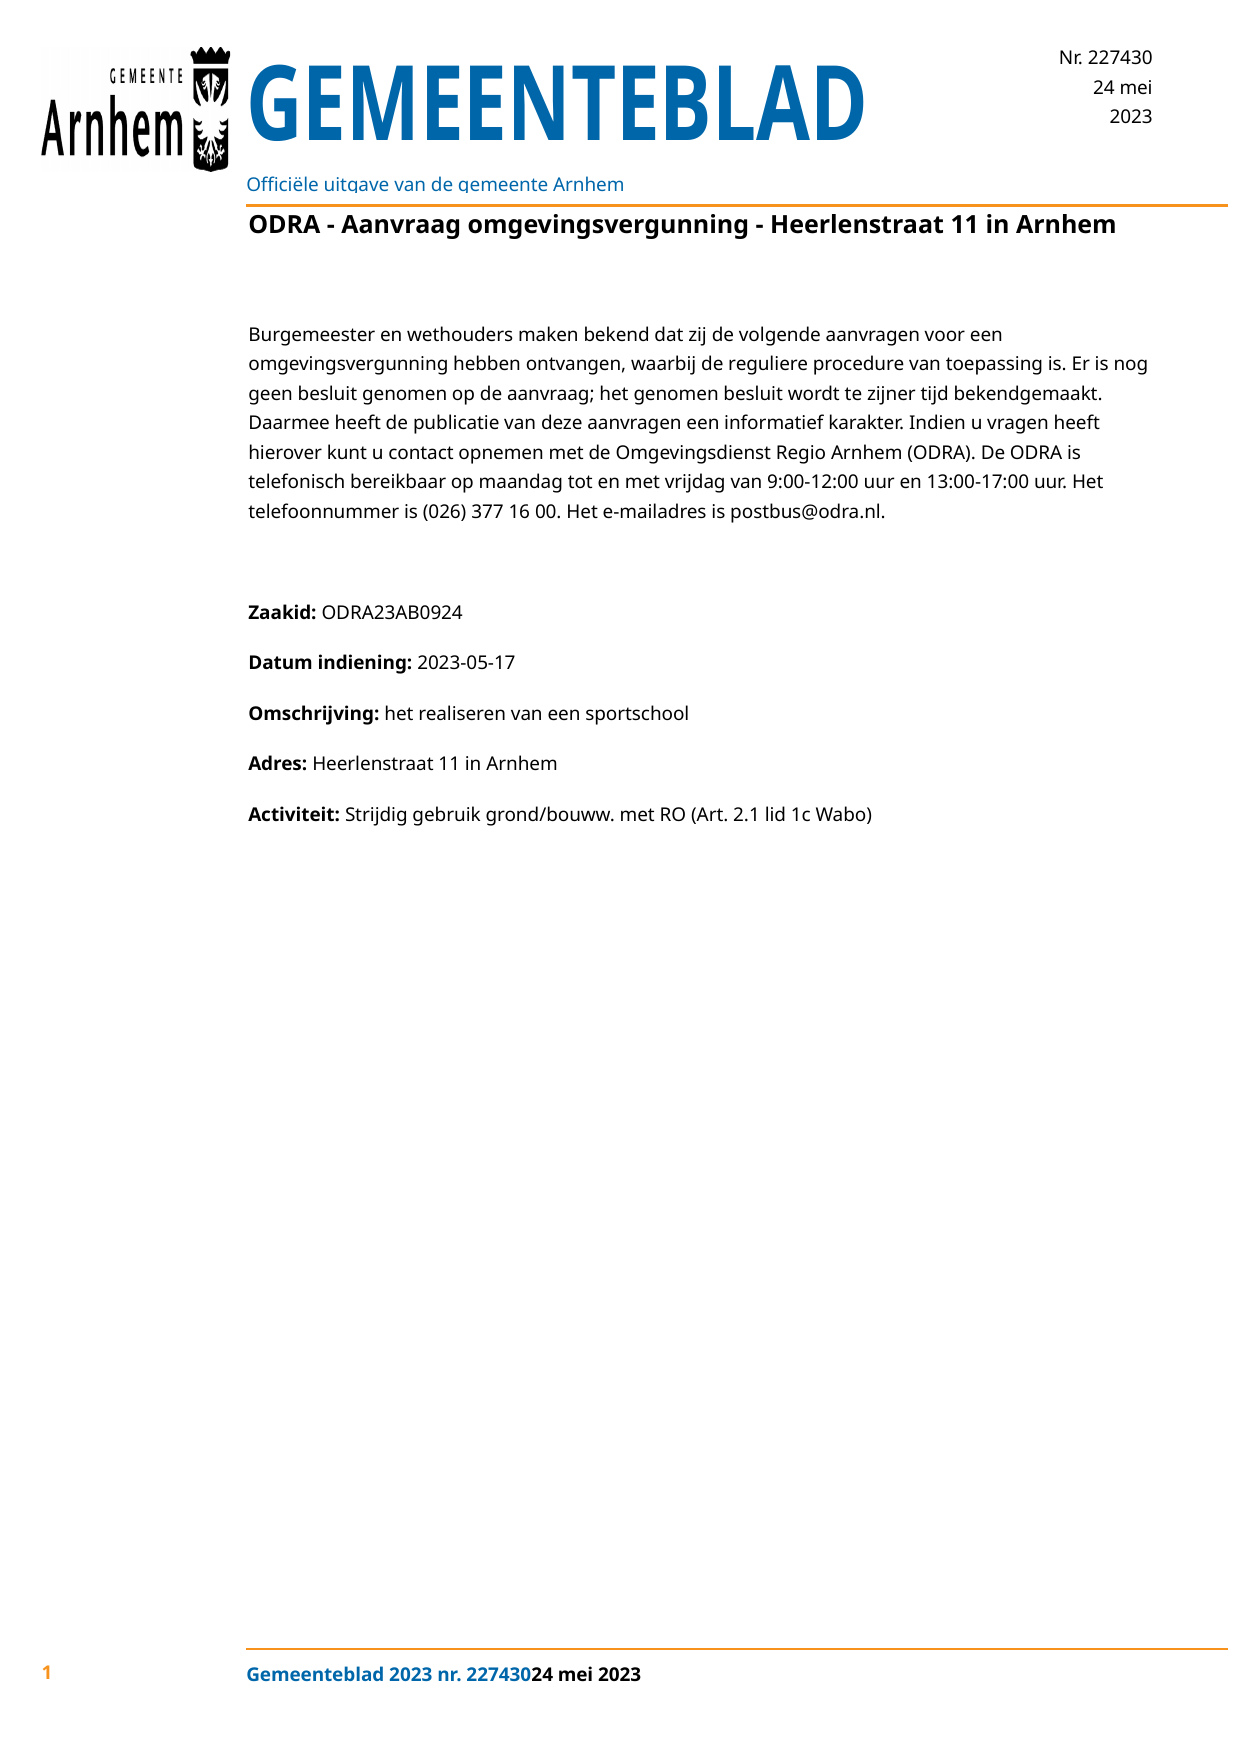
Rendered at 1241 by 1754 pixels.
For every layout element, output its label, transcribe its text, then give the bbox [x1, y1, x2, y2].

text Omschrijving: het realiseren van een sportschool [248, 700, 1152, 726]
text Datum indiening: 2023-05-17 [248, 649, 1152, 675]
text Zaakid: ODRA23AB0924 [248, 599, 1152, 625]
text Adres: Heerlenstraat 11 in Arnhem [248, 750, 1152, 776]
text ODRA - Aanvraag omgevingsvergunning - Heerlenstraat 11 in Arnhem [248, 207, 1152, 241]
text Activiteit: Strijdig gebruik grond/bouww. met RO (Art. 2.1 lid 1c Wabo) [248, 801, 1152, 826]
picture [41, 47, 231, 172]
text Burgemeester en wethouders maken bekend dat zij de volgende aanvragen voor een omgevingsvergunning hebben ontvangen, waarbij de reguliere procedure van toepassing is. Er is nog geen besluit genomen op de aanvraag; het genomen besluit wordt te zijner tijd bekendgemaakt. Daarmee heeft de publicatie van deze aanvragen een informatief karakter. Indien u vragen heeft hierover kunt u contact opnemen met de Omgevingsdienst Regio Arnhem (ODRA). De ODRA is telefonisch bereikbaar op maandag tot en met vrijdag van 9:00-12:00 uur en 13:00-17:00 uur. Het telefoonnummer is (026) 377 16 00. Het e-mailadres is postbus@odra.nl. [248, 321, 1152, 524]
